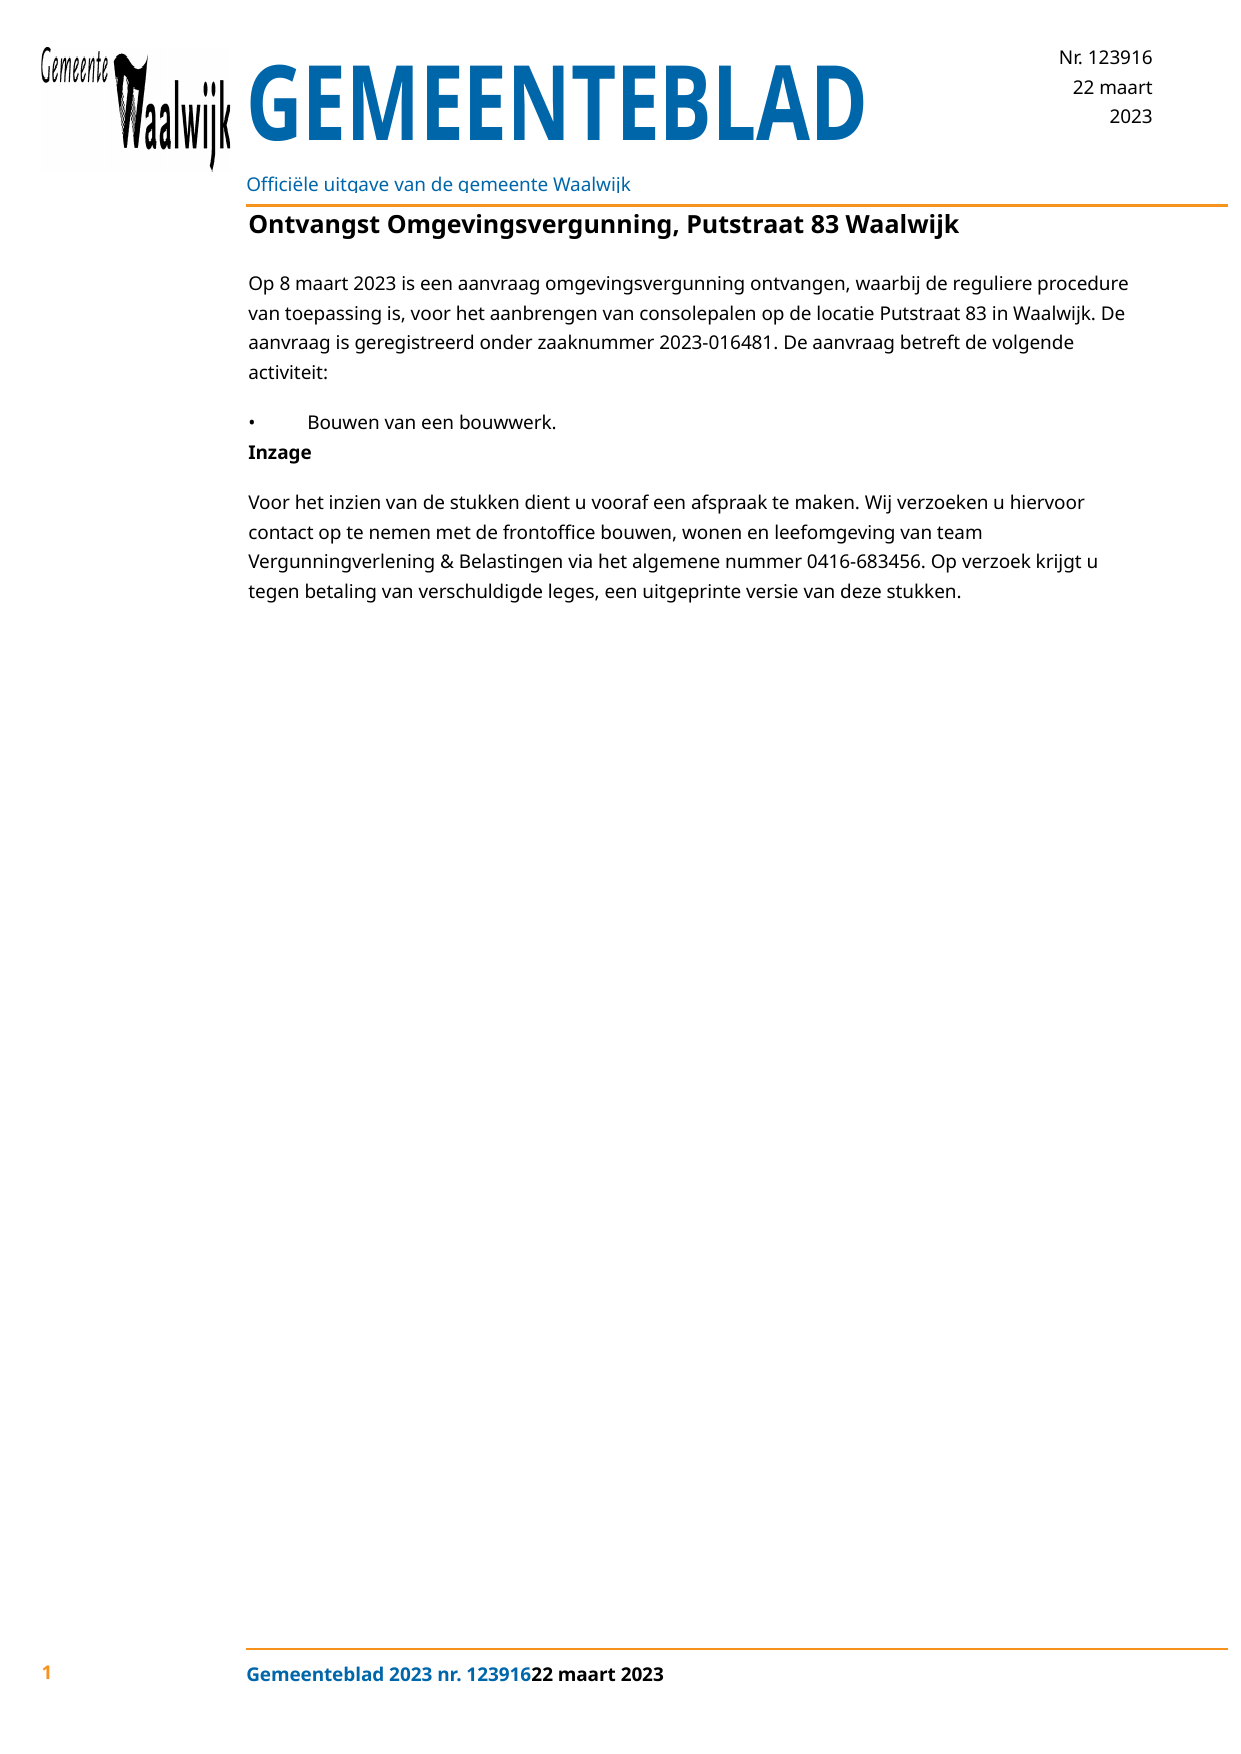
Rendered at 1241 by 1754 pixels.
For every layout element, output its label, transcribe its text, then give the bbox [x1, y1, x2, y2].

text Inzage [248, 439, 1152, 465]
text Ontvangst Omgevingsvergunning, Putstraat 83 Waalwijk [248, 207, 1152, 241]
text Voor het inzien van de stukken dient u vooraf een afspraak te maken. Wij verzoeken u hiervoor contact op te nemen met de frontoffice bouwen, wonen en leefomgeving van team Vergunningverlening & Belastingen via het algemene nummer 0416-683456. Op verzoek krijgt u tegen betaling van verschuldigde leges, een uitgeprinte versie van deze stukken. [248, 489, 1152, 604]
list Bouwen van een bouwwerk. [248, 409, 1152, 435]
picture [41, 47, 231, 172]
text Op 8 maart 2023 is een aanvraag omgevingsvergunning ontvangen, waarbij de reguliere procedure van toepassing is, voor het aanbrengen van consolepalen op de locatie Putstraat 83 in Waalwijk. De aanvraag is geregistreerd onder zaaknummer 2023-016481. De aanvraag betreft de volgende activiteit: [248, 270, 1152, 385]
